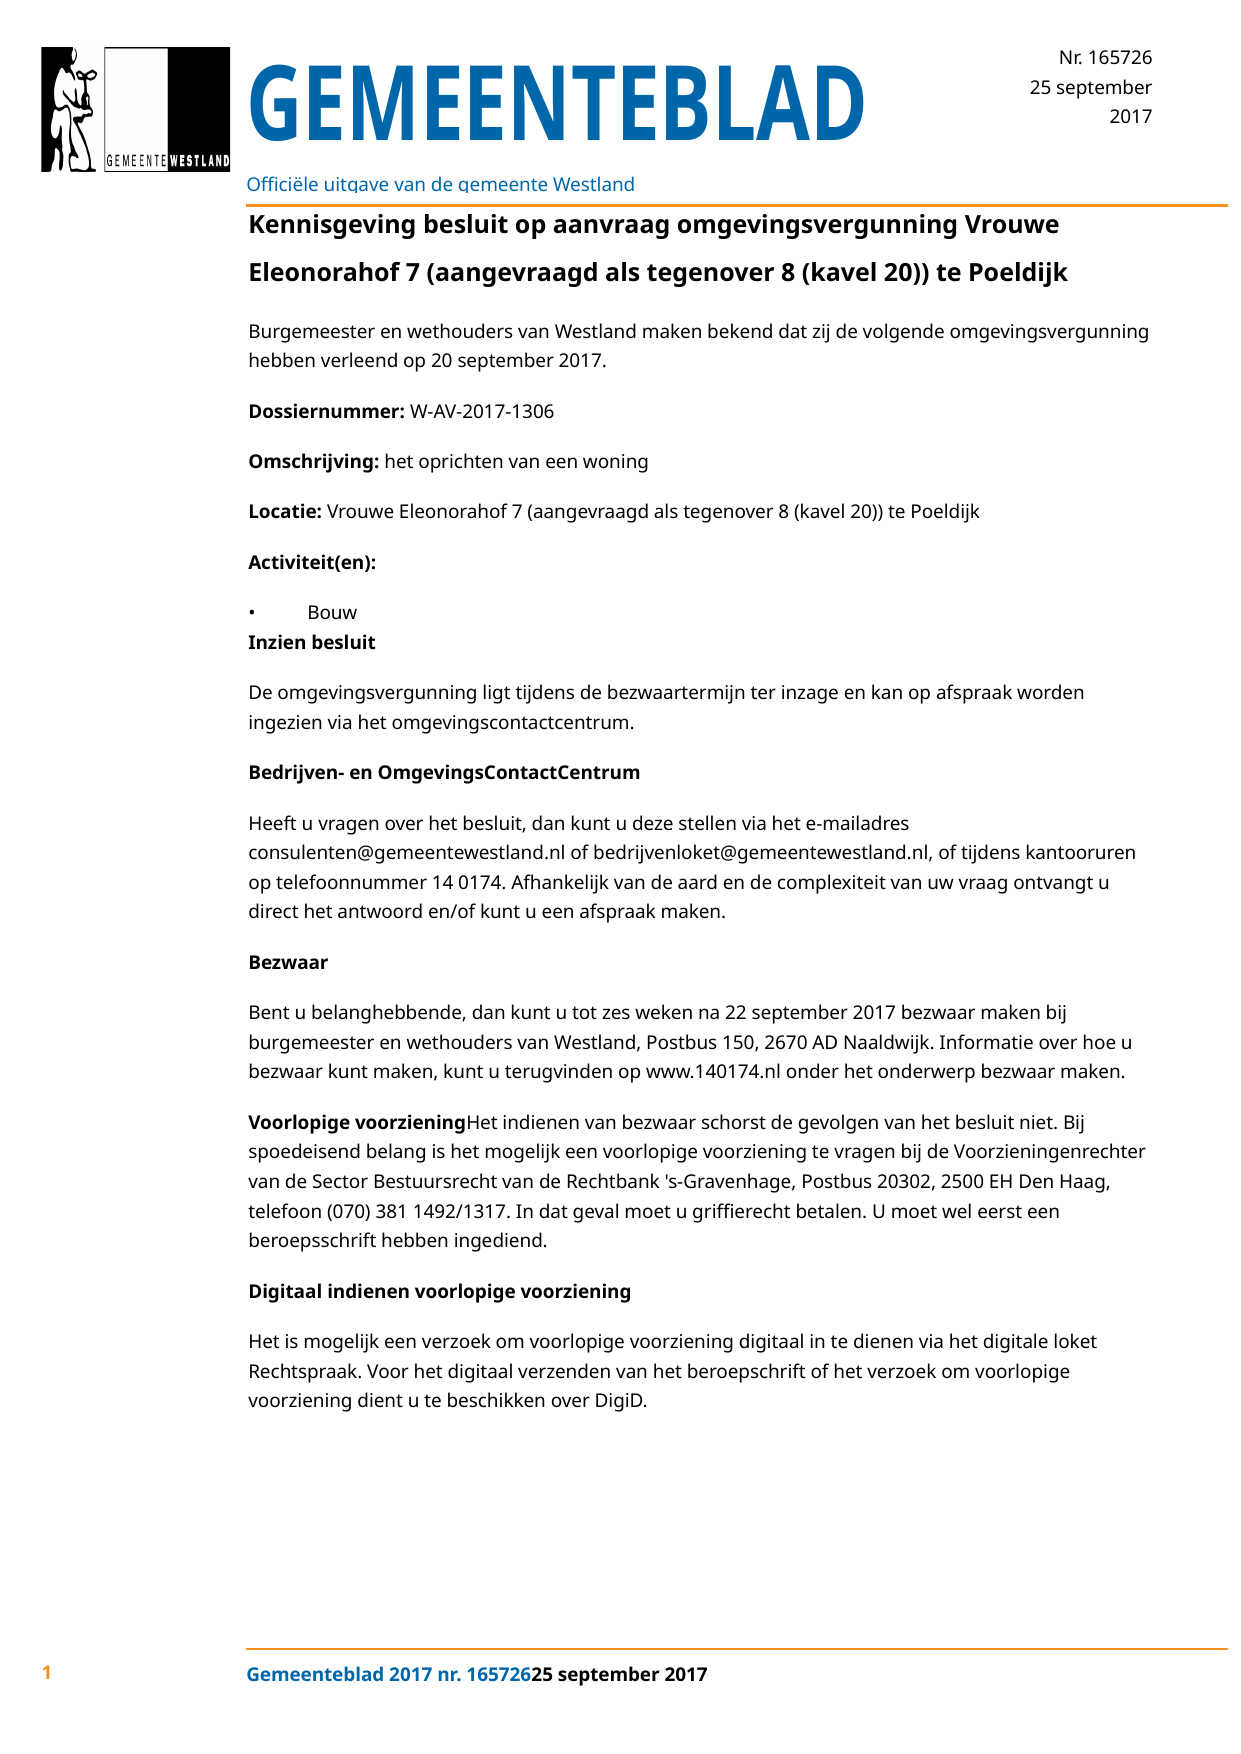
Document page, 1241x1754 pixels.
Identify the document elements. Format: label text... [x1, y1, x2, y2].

text Heeft u vragen over het besluit, dan kunt u deze stellen via het e-mailadres consulenten@gemeentewestland.nl of bedrijvenloket@gemeentewestland.nl, of tijdens kantooruren op telefoonnummer 14 0174. Afhankelijk van de aard en de complexiteit van uw vraag ontvangt u direct het antwoord en/of kunt u een afspraak maken. [248, 810, 1152, 924]
picture [41, 47, 231, 172]
text Burgemeester en wethouders van Westland maken bekend dat zij de volgende omgevingsvergunning hebben verleend op 20 september 2017. [248, 318, 1152, 373]
text Bedrijven- en OmgevingsContactCentrum [248, 759, 1152, 785]
text Activiteit(en): [248, 549, 1152, 575]
text De omgevingsvergunning ligt tijdens de bezwaartermijn ter inzage en kan op afspraak worden ingezien via het omgevingscontactcentrum. [248, 679, 1152, 735]
text Het is mogelijk een verzoek om voorlopige voorziening digitaal in te dienen via het digitale loket Rechtspraak. Voor het digitaal verzenden van het beroepschrift of het verzoek om voorlopige voorziening dient u te beschikken over DigiD. [248, 1328, 1152, 1413]
text Kennisgeving besluit op aanvraag omgevingsvergunning Vrouwe Eleonorahof 7 (aangevraagd als tegenover 8 (kavel 20)) te Poeldijk [248, 207, 1152, 288]
text Digitaal indienen voorlopige voorziening [248, 1278, 1152, 1304]
text Omschrijving: het oprichten van een woning [248, 448, 1152, 474]
text Inzien besluit [248, 629, 1152, 655]
text Bezwaar [248, 949, 1152, 975]
text Bent u belanghebbende, dan kunt u tot zes weken na 22 september 2017 bezwaar maken bij burgemeester en wethouders van Westland, Postbus 150, 2670 AD Naaldwijk. Informatie over hoe u bezwaar kunt maken, kunt u terugvinden op www.140174.nl onder het onderwerp bezwaar maken. [248, 999, 1152, 1084]
text Voorlopige voorzieningHet indienen van bezwaar schorst de gevolgen van het besluit niet. Bij spoedeisend belang is het mogelijk een voorlopige voorziening te vragen bij de Voorzieningenrechter van de Sector Bestuursrecht van de Rechtbank 's-Gravenhage, Postbus 20302, 2500 EH Den Haag, telefoon (070) 381 1492/1317. In dat geval moet u griffierecht betalen. U moet wel eerst een beroepsschrift hebben ingediend. [248, 1109, 1152, 1253]
list Bouw [248, 599, 1152, 625]
text Locatie: Vrouwe Eleonorahof 7 (aangevraagd als tegenover 8 (kavel 20)) te Poeldijk [248, 499, 1152, 524]
text Dossiernummer: W-AV-2017-1306 [248, 398, 1152, 424]
